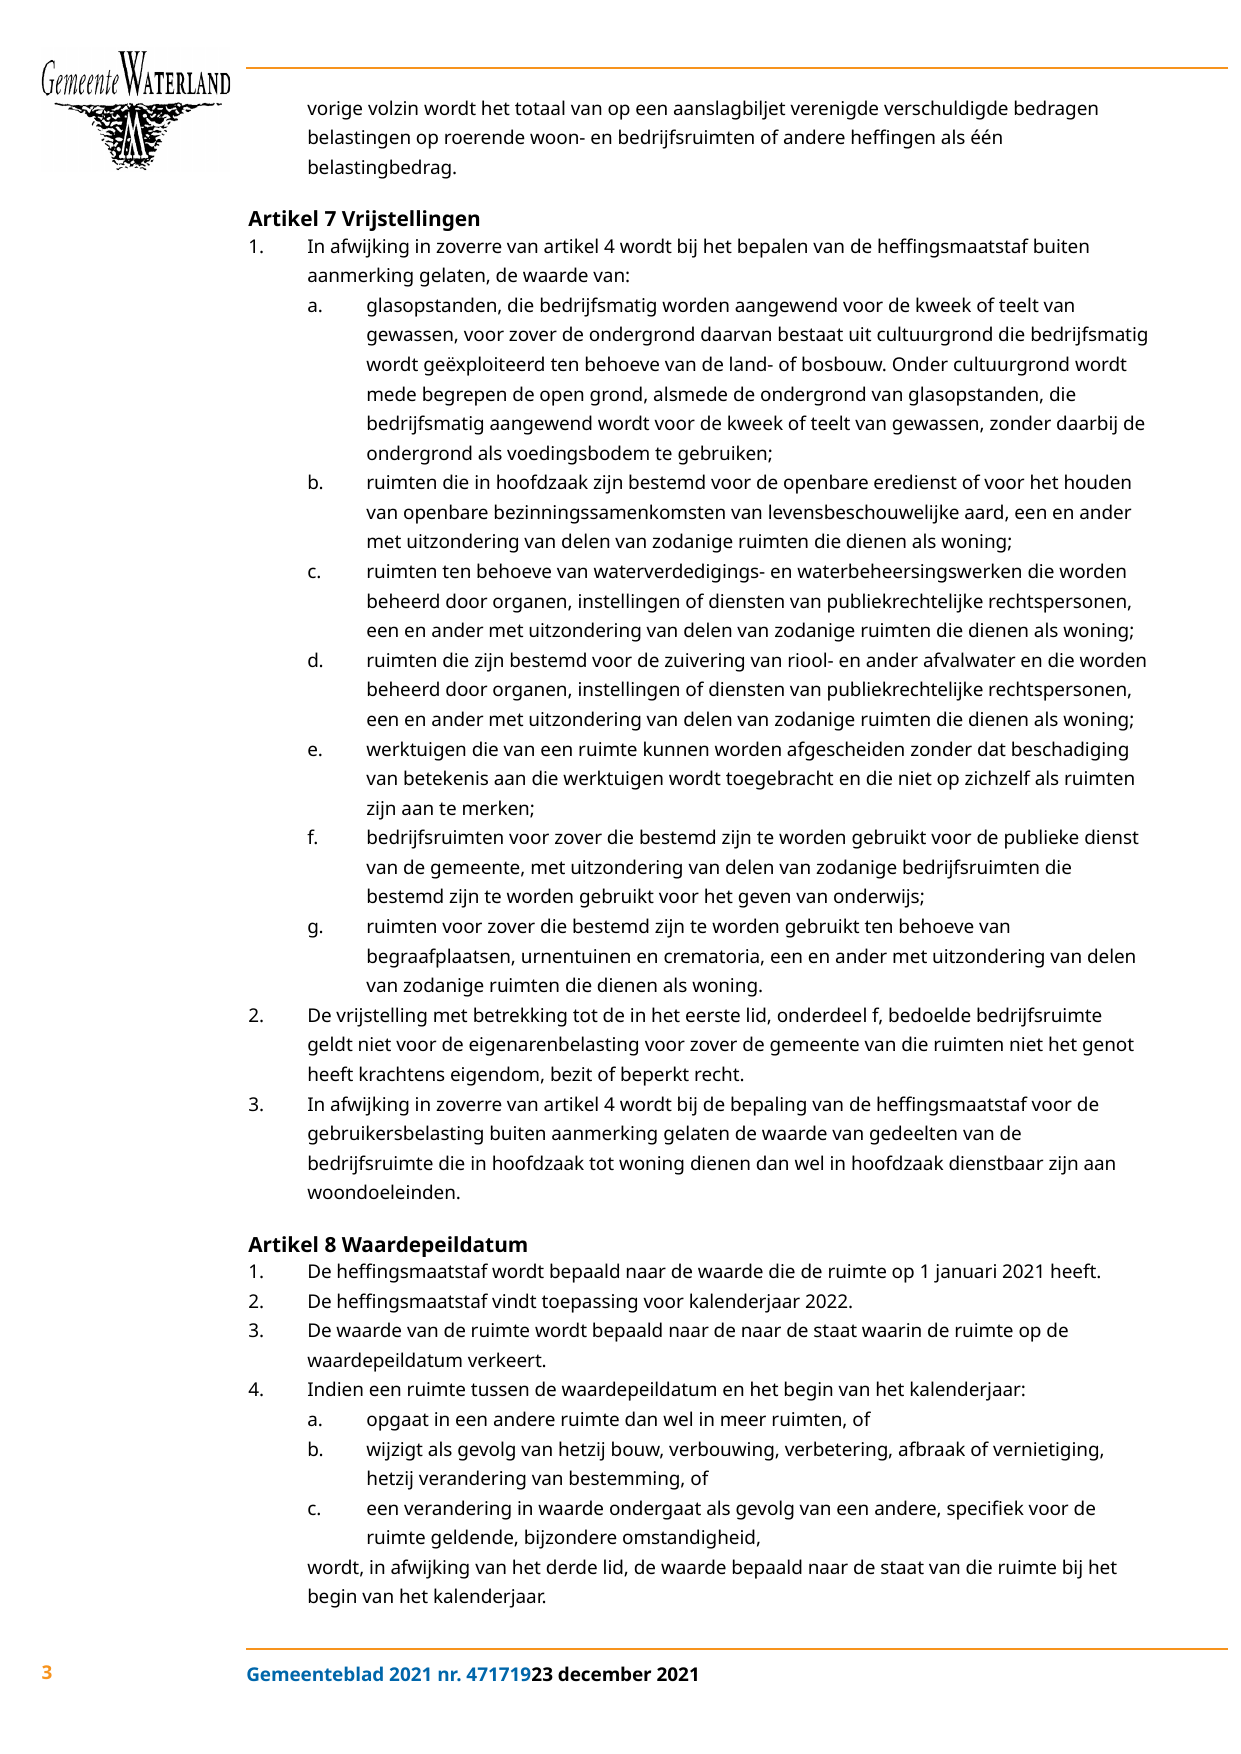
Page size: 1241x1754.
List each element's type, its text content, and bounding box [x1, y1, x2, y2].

picture [41, 47, 231, 172]
list ruimten ten behoeve van waterverdedigings- en waterbeheersingswerken die worden beheerd door organen, instellingen of diensten van publiekrechtelijke rechtspersonen, een en ander met uitzondering van delen van zodanige ruimten die dienen als woning; [307, 558, 1152, 643]
list wijzigt als gevolg van hetzij bouw, verbouwing, verbetering, afbraak of vernietiging, hetzij verandering van bestemming, of [307, 1436, 1152, 1491]
list De heffingsmaatstaf vindt toepassing voor kalenderjaar 2022. [248, 1288, 1152, 1314]
list glasopstanden, die bedrijfsmatig worden aangewend voor de kweek of teelt van gewassen, voor zover de ondergrond daarvan bestaat uit cultuurgrond die bedrijfsmatig wordt geëxploiteerd ten behoeve van de land- of bosbouw. Onder cultuurgrond wordt mede begrepen de open grond, alsmede de ondergrond van glasopstanden, die bedrijfsmatig aangewend wordt voor de kweek of teelt van gewassen, zonder daarbij de ondergrond als voedingsbodem te gebruiken; [307, 292, 1152, 466]
list ruimten die in hoofdzaak zijn bestemd voor de openbare eredienst of voor het houden van openbare bezinningssamenkomsten van levensbeschouwelijke aard, een en ander met uitzondering van delen van zodanige ruimten die dienen als woning; [307, 469, 1152, 554]
list werktuigen die van een ruimte kunnen worden afgescheiden zonder dat beschadiging van betekenis aan die werktuigen wordt toegebracht en die niet op zichzelf als ruimten zijn aan te merken; [307, 736, 1152, 821]
list ruimten die zijn bestemd voor de zuivering van riool- en ander afvalwater en die worden beheerd door organen, instellingen of diensten van publiekrechtelijke rechtspersonen, een en ander met uitzondering van delen van zodanige ruimten die dienen als woning; [307, 647, 1152, 732]
list De vrijstelling met betrekking tot de in het eerste lid, onderdeel f, bedoelde bedrijfsruimte geldt niet voor de eigenarenbelasting voor zover de gemeente van die ruimten niet het genot heeft krachtens eigendom, bezit of beperkt recht. [248, 1002, 1152, 1087]
list vorige volzin wordt het totaal van op een aanslagbiljet verenigde verschuldigde bedragen belastingen op roerende woon- en bedrijfsruimten of andere heffingen als één belastingbedrag. [248, 95, 1152, 180]
list In afwijking in zoverre van artikel 4 wordt bij het bepalen van de heffingsmaatstaf buiten aanmerking gelaten, de waarde van: [248, 233, 1152, 288]
list De heffingsmaatstaf wordt bepaald naar de waarde die de ruimte op 1 januari 2021 heeft. [248, 1258, 1152, 1284]
list bedrijfsruimten voor zover die bestemd zijn te worden gebruikt voor de publieke dienst van de gemeente, met uitzondering van delen van zodanige bedrijfsruimten die bestemd zijn te worden gebruikt voor het geven van onderwijs; [307, 824, 1152, 909]
list wordt, in afwijking van het derde lid, de waarde bepaald naar de staat van die ruimte bij het begin van het kalenderjaar. [248, 1554, 1152, 1609]
list een verandering in waarde ondergaat als gevolg van een andere, specifiek voor de ruimte geldende, bijzondere omstandigheid, [307, 1495, 1152, 1550]
list ruimten voor zover die bestemd zijn te worden gebruikt ten behoeve van begraafplaatsen, urnentuinen en crematoria, een en ander met uitzondering van delen van zodanige ruimten die dienen als woning. [307, 913, 1152, 998]
list Indien een ruimte tussen de waardepeildatum en het begin van het kalenderjaar: [248, 1377, 1152, 1402]
list opgaat in een andere ruimte dan wel in meer ruimten, of [307, 1406, 1152, 1432]
text Artikel 8 Waardepeildatum [248, 1230, 1152, 1258]
list De waarde van de ruimte wordt bepaald naar de naar de staat waarin de ruimte op de waardepeildatum verkeert. [248, 1317, 1152, 1373]
text Artikel 7 Vrijstellingen [248, 204, 1152, 233]
list In afwijking in zoverre van artikel 4 wordt bij de bepaling van de heffingsmaatstaf voor de gebruikersbelasting buiten aanmerking gelaten de waarde van gedeelten van de bedrijfsruimte die in hoofdzaak tot woning dienen dan wel in hoofdzaak dienstbaar zijn aan woondoeleinden. [248, 1091, 1152, 1205]
